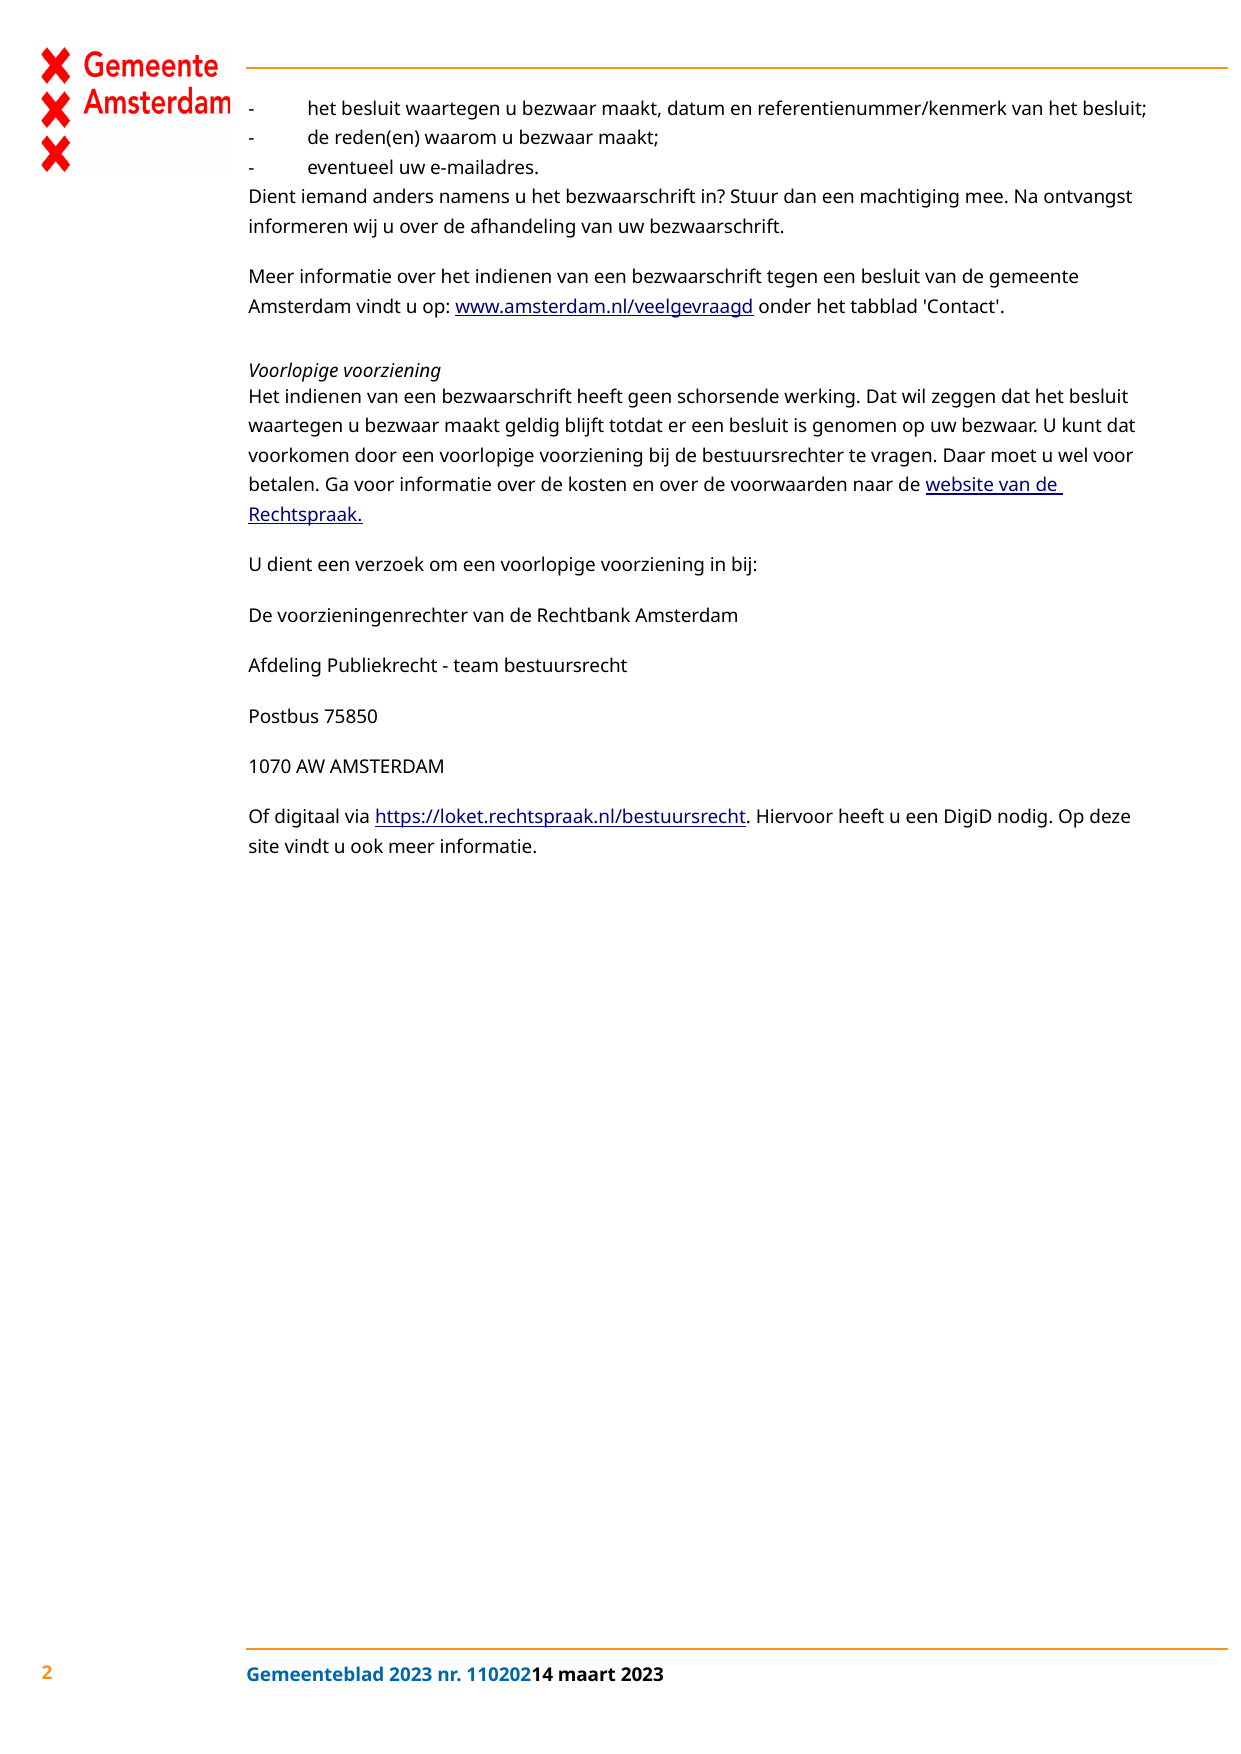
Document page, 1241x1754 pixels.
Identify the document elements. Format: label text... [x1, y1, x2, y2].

picture [41, 47, 231, 172]
text Dient iemand anders namens u het bezwaarschrift in? Stuur dan een machtiging mee. Na ontvangst informeren wij u over de afhandeling van uw bezwaarschrift. [248, 183, 1152, 239]
text Of digitaal via https://loket.rechtspraak.nl/bestuursrecht. Hiervoor heeft u een DigiD nodig. Op deze site vindt u ook meer informatie. [248, 804, 1152, 859]
list eventueel uw e-mailadres. [248, 154, 1152, 180]
list de reden(en) waarom u bezwaar maakt; [248, 124, 1152, 150]
text De voorzieningenrechter van de Rechtbank Amsterdam [248, 602, 1152, 628]
text 1070 AW AMSTERDAM [248, 753, 1152, 779]
text Het indienen van een bezwaarschrift heeft geen schorsende werking. Dat wil zeggen dat het besluit waartegen u bezwaar maakt geldig blijft totdat er een besluit is genomen op uw bezwaar. U kunt dat voorkomen door een voorlopige voorziening bij de bestuursrechter te vragen. Daar moet u wel voor betalen. Ga voor informatie over de kosten en over de voorwaarden naar de website van de Rechtspraak. [248, 383, 1152, 527]
list het besluit waartegen u bezwaar maakt, datum en referentienummer/kenmerk van het besluit; [248, 95, 1152, 121]
text Voorlopige voorziening [248, 357, 1152, 383]
text Meer informatie over het indienen van een bezwaarschrift tegen een besluit van de gemeente Amsterdam vindt u op: www.amsterdam.nl/veelgevraagd onder het tabblad 'Contact'. [248, 263, 1152, 319]
text U dient een verzoek om een voorlopige voorziening in bij: [248, 552, 1152, 577]
text Afdeling Publiekrecht - team bestuursrecht [248, 652, 1152, 678]
text Postbus 75850 [248, 703, 1152, 728]
